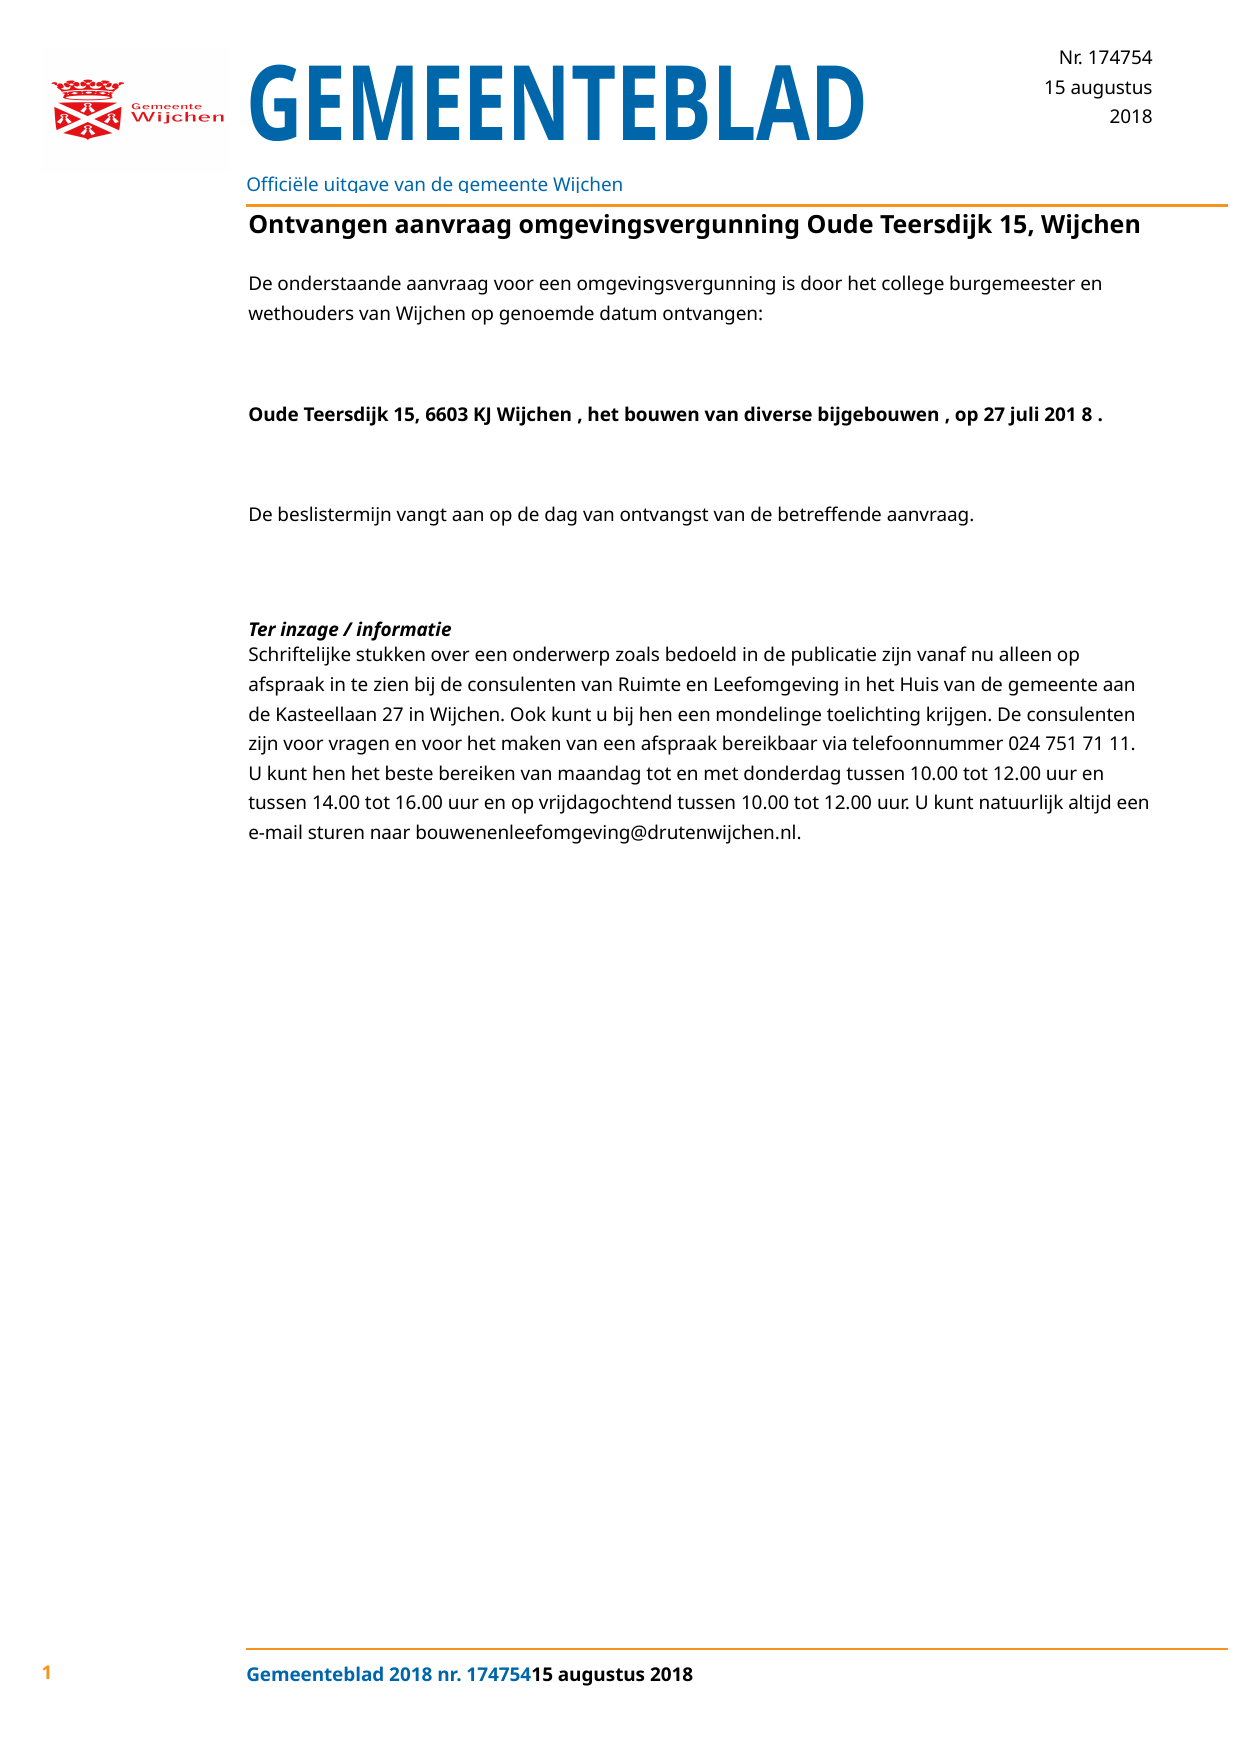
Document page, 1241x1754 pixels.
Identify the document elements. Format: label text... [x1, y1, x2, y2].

text Schriftelijke stukken over een onderwerp zoals bedoeld in de publicatie zijn vanaf nu alleen op afspraak in te zien bij de consulenten van Ruimte en Leefomgeving in het Huis van de gemeente aan de Kasteellaan 27 in Wijchen. Ook kunt u bij hen een mondelinge toelichting krijgen. De consulenten zijn voor vragen en voor het maken van een afspraak bereikbaar via telefoonnummer 024 751 71 11. U kunt hen het beste bereiken van maandag tot en met donderdag tussen 10.00 tot 12.00 uur en tussen 14.00 tot 16.00 uur en op vrijdagochtend tussen 10.00 tot 12.00 uur. U kunt natuurlijk altijd een e-mail sturen naar bouwenenleefomgeving@drutenwijchen.nl. [248, 642, 1152, 845]
text Oude Teersdijk 15, 6603 KJ Wijchen , het bouwen van diverse bijgebouwen , op 27 juli 201 8 . [248, 401, 1152, 426]
text De onderstaande aanvraag voor een omgevingsvergunning is door het college burgemeester en wethouders van Wijchen op genoemde datum ontvangen: [248, 270, 1152, 326]
text De beslistermijn vangt aan op de dag van ontvangst van de betreffende aanvraag. [248, 502, 1152, 527]
text Ontvangen aanvraag omgevingsvergunning Oude Teersdijk 15, Wijchen [248, 207, 1152, 241]
text Ter inzage / informatie [248, 616, 1152, 642]
picture [41, 47, 231, 172]
